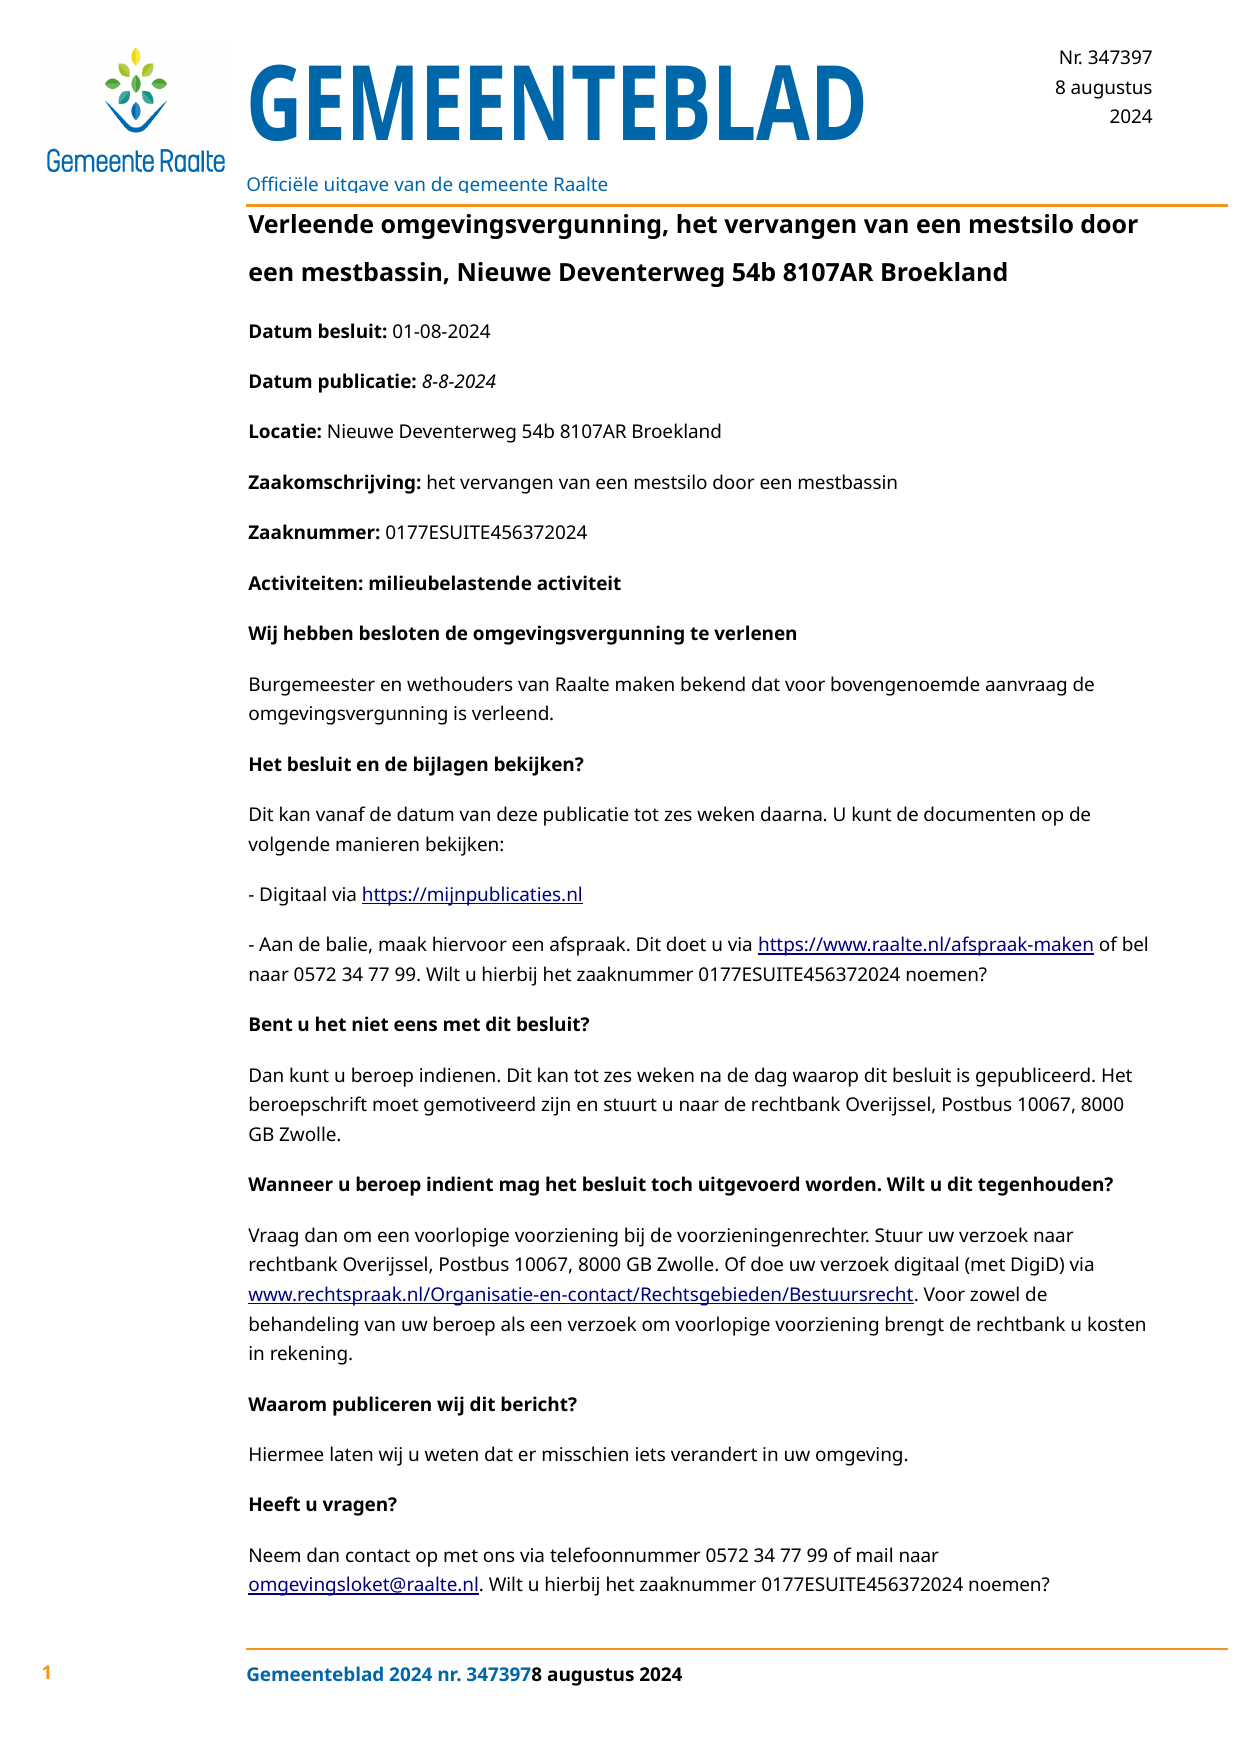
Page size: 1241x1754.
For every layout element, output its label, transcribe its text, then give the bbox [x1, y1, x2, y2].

text Zaakomschrijving: het vervangen van een mestsilo door een mestbassin [248, 469, 1152, 495]
text Bent u het niet eens met dit besluit? [248, 1012, 1152, 1037]
text Wij hebben besloten de omgevingsvergunning te verlenen [248, 620, 1152, 646]
text Locatie: Nieuwe Deventerweg 54b 8107AR Broekland [248, 419, 1152, 444]
text - Aan de balie, maak hiervoor een afspraak. Dit doet u via https://www.raalte.nl/afspraak-maken of bel naar 0572 34 77 99. Wilt u hierbij het zaaknummer 0177ESUITE456372024 noemen? [248, 932, 1152, 987]
text Dan kunt u beroep indienen. Dit kan tot zes weken na de dag waarop dit besluit is gepubliceerd. Het beroepschrift moet gemotiveerd zijn en stuurt u naar de rechtbank Overijssel, Postbus 10067, 8000 GB Zwolle. [248, 1062, 1152, 1147]
text Neem dan contact op met ons via telefoonnummer 0572 34 77 99 of mail naar omgevingsloket@raalte.nl. Wilt u hierbij het zaaknummer 0177ESUITE456372024 noemen? [248, 1542, 1152, 1597]
picture [41, 47, 231, 172]
text Burgemeester en wethouders van Raalte maken bekend dat voor bovengenoemde aanvraag de omgevingsvergunning is verleend. [248, 671, 1152, 726]
text Datum besluit: 01-08-2024 [248, 318, 1152, 344]
text Hiermee laten wij u weten dat er misschien iets verandert in uw omgeving. [248, 1441, 1152, 1467]
text Dit kan vanaf de datum van deze publicatie tot zes weken daarna. U kunt de documenten op de volgende manieren bekijken: [248, 801, 1152, 857]
text Wanneer u beroep indient mag het besluit toch uitgevoerd worden. Wilt u dit tegenhouden? [248, 1172, 1152, 1197]
text Het besluit en de bijlagen bekijken? [248, 751, 1152, 777]
text Zaaknummer: 0177ESUITE456372024 [248, 519, 1152, 545]
text Heeft u vragen? [248, 1492, 1152, 1517]
text - Digitaal via https://mijnpublicaties.nl [248, 881, 1152, 907]
text Datum publicatie: 8-8-2024 [248, 368, 1152, 394]
text Waarom publiceren wij dit bericht? [248, 1391, 1152, 1417]
text Verleende omgevingsvergunning, het vervangen van een mestsilo door een mestbassin, Nieuwe Deventerweg 54b 8107AR Broekland [248, 207, 1152, 288]
text Activiteiten: milieubelastende activiteit [248, 570, 1152, 596]
text Vraag dan om een voorlopige voorziening bij de voorzieningenrechter. Stuur uw verzoek naar rechtbank Overijssel, Postbus 10067, 8000 GB Zwolle. Of doe uw verzoek digitaal (met DigiD) via www.rechtspraak.nl/Organisatie-en-contact/Rechtsgebieden/Bestuursrecht. Voor zowel de behandeling van uw beroep als een verzoek om voorlopige voorziening brengt de rechtbank u kosten in rekening. [248, 1222, 1152, 1366]
